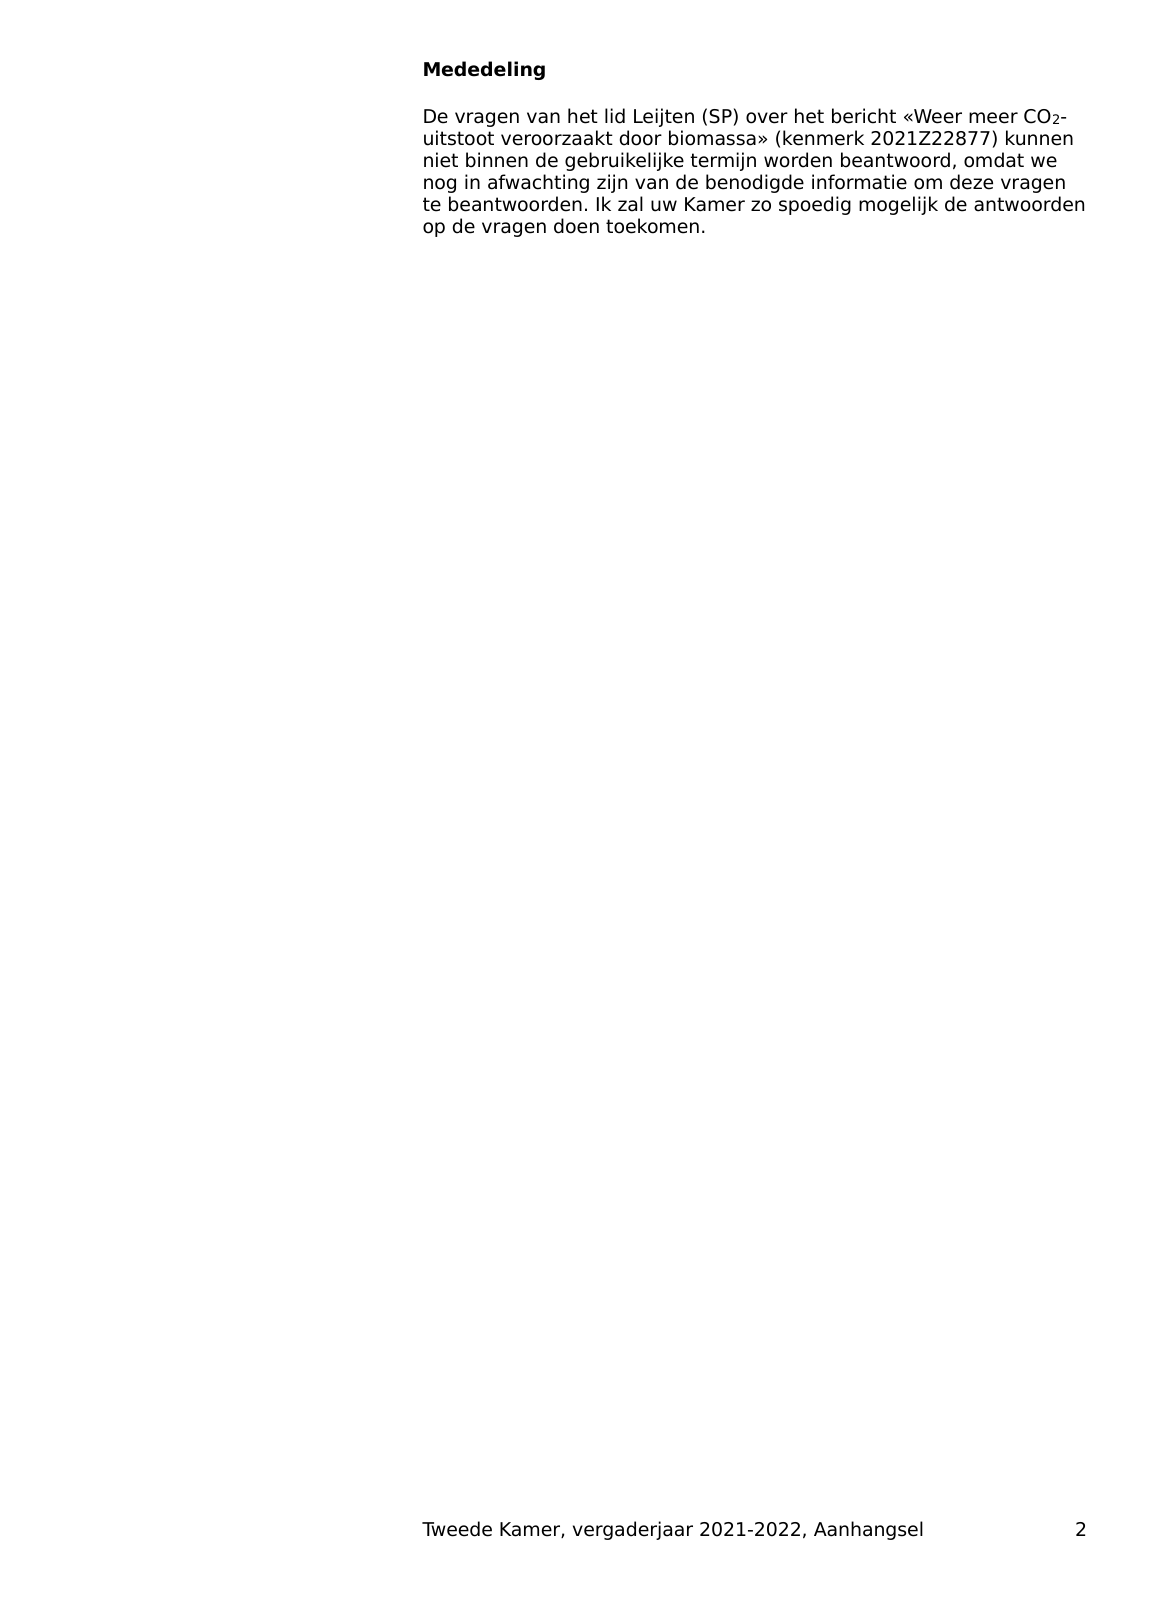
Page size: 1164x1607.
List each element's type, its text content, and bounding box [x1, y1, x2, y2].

subtitle Mededeling [422, 59, 1087, 81]
text De vragen van het lid Leijten (SP) over het bericht «Weer meer CO2-uitstoot veroorzaakt door biomassa» (kenmerk 2021Z22877) kunnen niet binnen de gebruikelijke termijn worden beantwoord, omdat we nog in afwachting zijn van de benodigde informatie om deze vragen te beantwoorden. Ik zal uw Kamer zo spoedig mogelijk de antwoorden op de vragen doen toekomen. [422, 106, 1087, 238]
